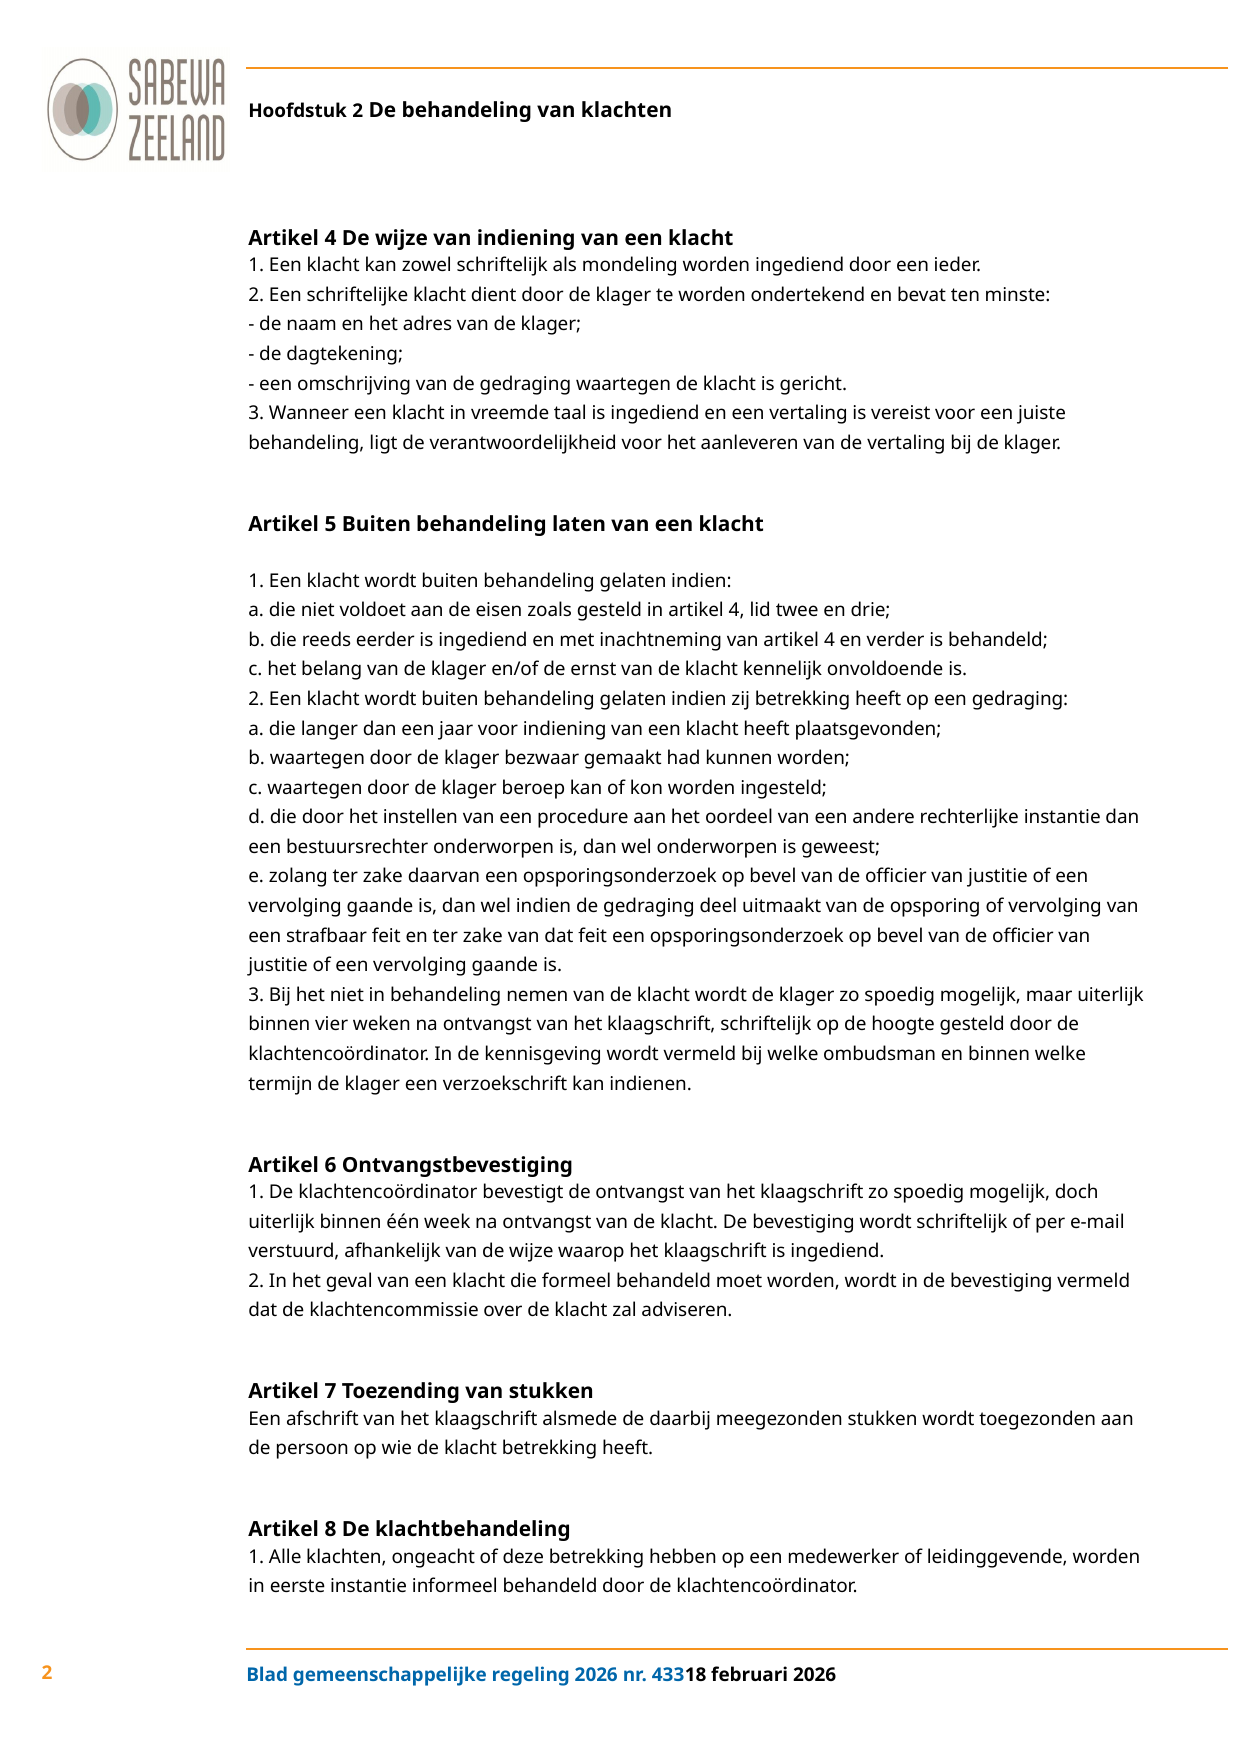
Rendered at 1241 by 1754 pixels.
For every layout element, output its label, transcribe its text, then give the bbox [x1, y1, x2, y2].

text 3. Bij het niet in behandeling nemen van de klacht wordt de klager zo spoedig mogelijk, maar uiterlijk binnen vier weken na ontvangst van het klaagschrift, schriftelijk op de hoogte gesteld door de klachtencoördinator. In de kennisgeving wordt vermeld bij welke ombudsman en binnen welke termijn de klager een verzoekschrift kan indienen. [248, 981, 1152, 1096]
text 1. Alle klachten, ongeacht of deze betrekking hebben op een medewerker of leidinggevende, worden in eerste instantie informeel behandeld door de klachtencoördinator. [248, 1543, 1152, 1598]
text - de naam en het adres van de klager; [248, 311, 1152, 336]
text Artikel 6 Ontvangstbevestiging [248, 1150, 1152, 1178]
text Een afschrift van het klaagschrift alsmede de daarbij meegezonden stukken wordt toegezonden aan de persoon op wie de klacht betrekking heeft. [248, 1405, 1152, 1460]
text a. die niet voldoet aan de eisen zoals gesteld in artikel 4, lid twee en drie; [248, 596, 1152, 622]
text b. waartegen door de klager bezwaar gemaakt had kunnen worden; [248, 744, 1152, 770]
text b. die reeds eerder is ingediend en met inachtneming van artikel 4 en verder is behandeld; [248, 626, 1152, 652]
text 2. Een schriftelijke klacht dient door de klager te worden ondertekend en bevat ten minste: [248, 281, 1152, 307]
text 3. Wanneer een klacht in vreemde taal is ingediend en een vertaling is vereist voor een juiste behandeling, ligt de verantwoordelijkheid voor het aanleveren van de vertaling bij de klager. [248, 399, 1152, 454]
text Artikel 4 De wijze van indiening van een klacht [248, 223, 1152, 251]
text 1. Een klacht wordt buiten behandeling gelaten indien: [248, 567, 1152, 593]
text Artikel 7 Toezending van stukken [248, 1377, 1152, 1405]
text 1. Een klacht kan zowel schriftelijk als mondeling worden ingediend door een ieder. [248, 251, 1152, 277]
picture [41, 47, 231, 172]
text d. die door het instellen van een procedure aan het oordeel van een andere rechterlijke instantie dan een bestuursrechter onderworpen is, dan wel onderworpen is geweest; [248, 803, 1152, 859]
text - een omschrijving van de gedraging waartegen de klacht is gericht. [248, 370, 1152, 395]
text Artikel 8 De klachtbehandeling [248, 1514, 1152, 1543]
text e. zolang ter zake daarvan een opsporingsonderzoek op bevel van de officier van justitie of een vervolging gaande is, dan wel indien de gedraging deel uitmaakt van de opsporing of vervolging van een strafbaar feit en ter zake van dat feit een opsporingsonderzoek op bevel van de officier van justitie of een vervolging gaande is. [248, 863, 1152, 977]
text a. die langer dan een jaar voor indiening van een klacht heeft plaatsgevonden; [248, 715, 1152, 741]
text 1. De klachtencoördinator bevestigt de ontvangst van het klaagschrift zo spoedig mogelijk, doch uiterlijk binnen één week na ontvangst van de klacht. De bevestiging wordt schriftelijk of per e-mail verstuurd, afhankelijk van de wijze waarop het klaagschrift is ingediend. [248, 1178, 1152, 1263]
text Hoofdstuk 2 De behandeling van klachten [248, 95, 1152, 123]
text c. waartegen door de klager beroep kan of kon worden ingesteld; [248, 774, 1152, 800]
text c. het belang van de klager en/of de ernst van de klacht kennelijk onvoldoende is. [248, 656, 1152, 681]
text 2. Een klacht wordt buiten behandeling gelaten indien zij betrekking heeft op een gedraging: [248, 685, 1152, 711]
text Artikel 5 Buiten behandeling laten van een klacht [248, 509, 1152, 537]
text 2. In het geval van een klacht die formeel behandeld moet worden, wordt in de bevestiging vermeld dat de klachtencommissie over de klacht zal adviseren. [248, 1267, 1152, 1322]
text - de dagtekening; [248, 340, 1152, 366]
